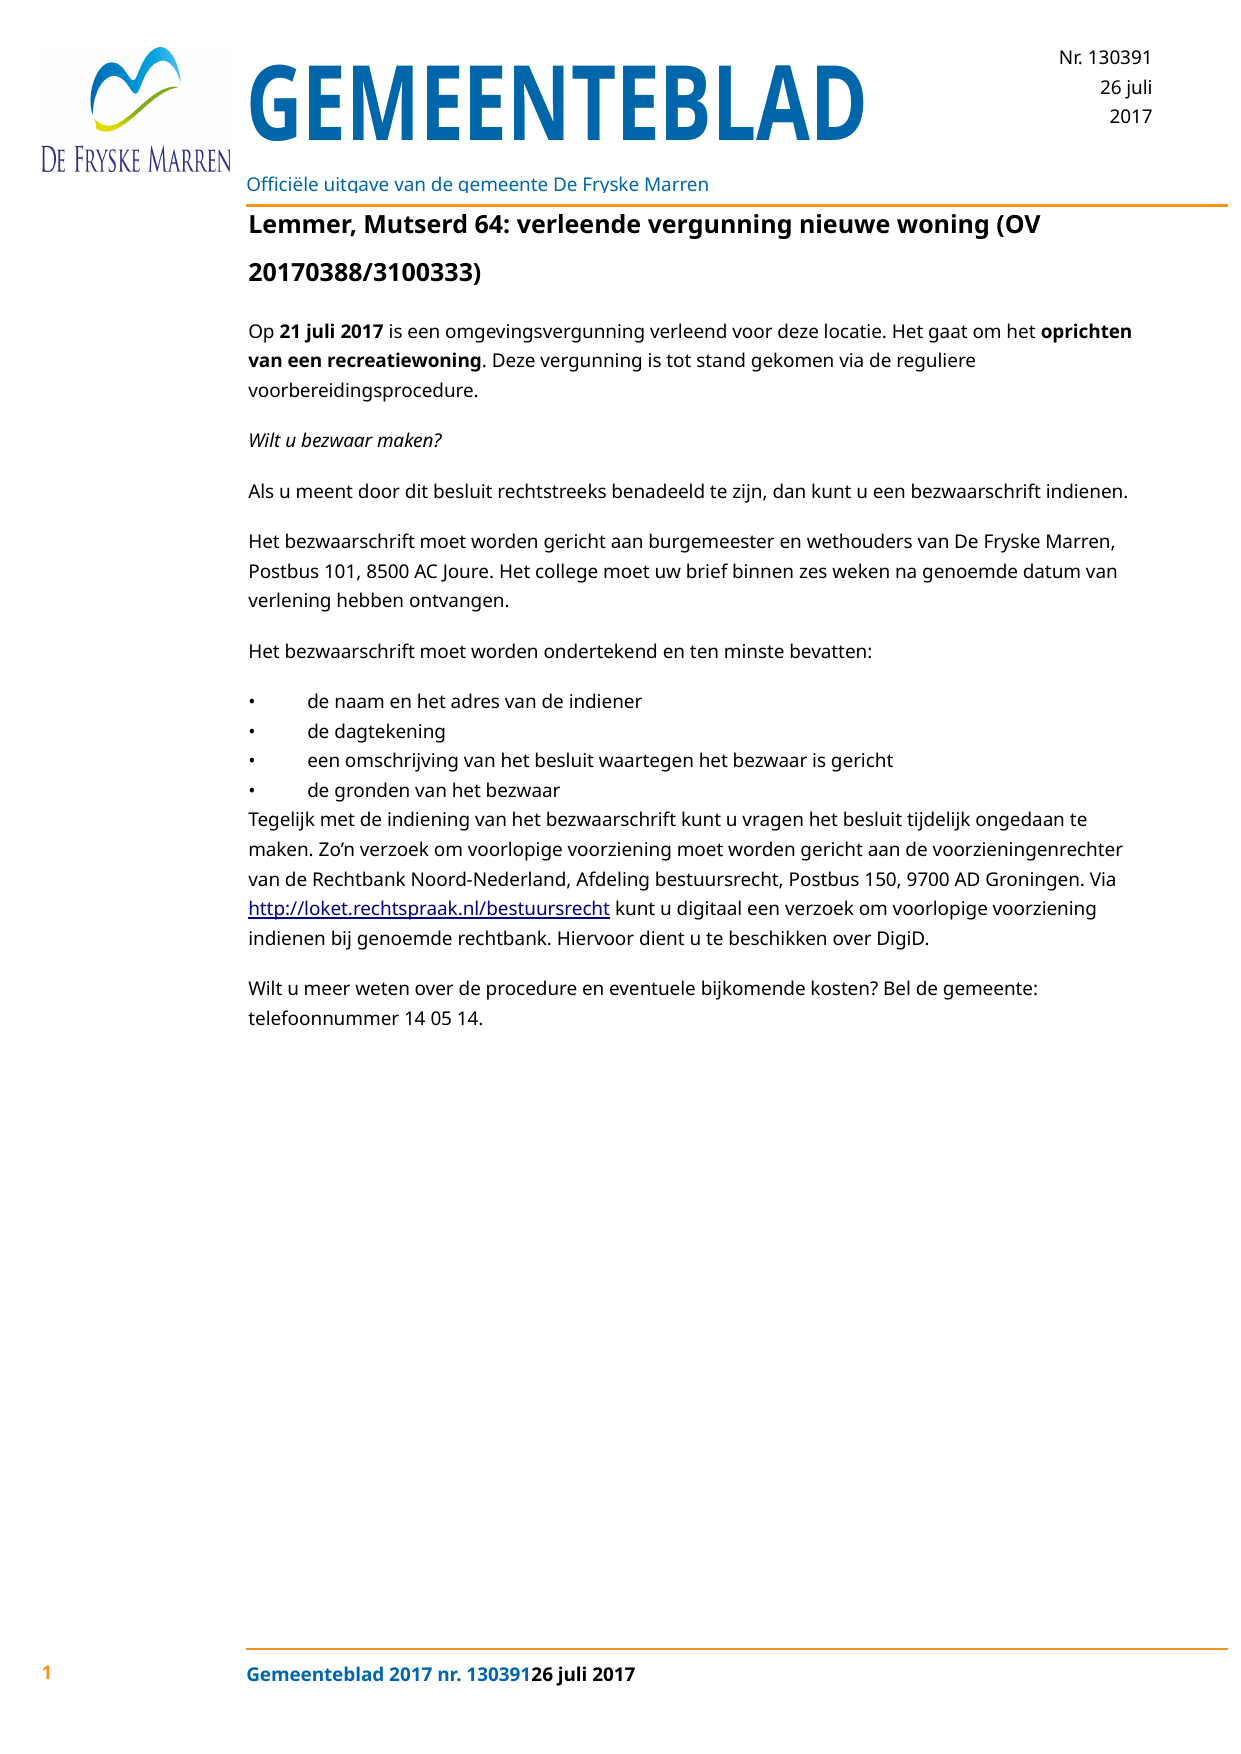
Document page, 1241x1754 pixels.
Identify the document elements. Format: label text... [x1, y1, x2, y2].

text Op 21 juli 2017 is een omgevingsvergunning verleend voor deze locatie. Het gaat om het oprichten van een recreatiewoning. Deze vergunning is tot stand gekomen via de reguliere voorbereidingsprocedure. [248, 318, 1152, 403]
text Tegelijk met de indiening van het bezwaarschrift kunt u vragen het besluit tijdelijk ongedaan te maken. Zo’n verzoek om voorlopige voorziening moet worden gericht aan de voorzieningenrechter van de Rechtbank Noord-Nederland, Afdeling bestuursrecht, Postbus 150, 9700 AD Groningen. Via http://loket.rechtspraak.nl/bestuursrecht kunt u digitaal een verzoek om voorlopige voorziening indienen bij genoemde rechtbank. Hiervoor dient u te beschikken over DigiD. [248, 807, 1152, 951]
text Als u meent door dit besluit rechtstreeks benadeeld te zijn, dan kunt u een bezwaarschrift indienen. [248, 478, 1152, 504]
list de dagtekening [248, 718, 1152, 744]
list een omschrijving van het besluit waartegen het bezwaar is gericht [248, 747, 1152, 773]
text Het bezwaarschrift moet worden gericht aan burgemeester en wethouders van De Fryske Marren, Postbus 101, 8500 AC Joure. Het college moet uw brief binnen zes weken na genoemde datum van verlening hebben ontvangen. [248, 528, 1152, 613]
list de naam en het adres van de indiener [248, 688, 1152, 714]
text Lemmer, Mutserd 64: verleende vergunning nieuwe woning (OV 20170388/3100333) [248, 207, 1152, 288]
text Wilt u meer weten over de procedure en eventuele bijkomende kosten? Bel de gemeente: telefoonnummer 14 05 14. [248, 975, 1152, 1031]
text Het bezwaarschrift moet worden ondertekend en ten minste bevatten: [248, 638, 1152, 664]
list de gronden van het bezwaar [248, 777, 1152, 803]
picture [41, 47, 231, 172]
text Wilt u bezwaar maken? [248, 427, 1152, 453]
